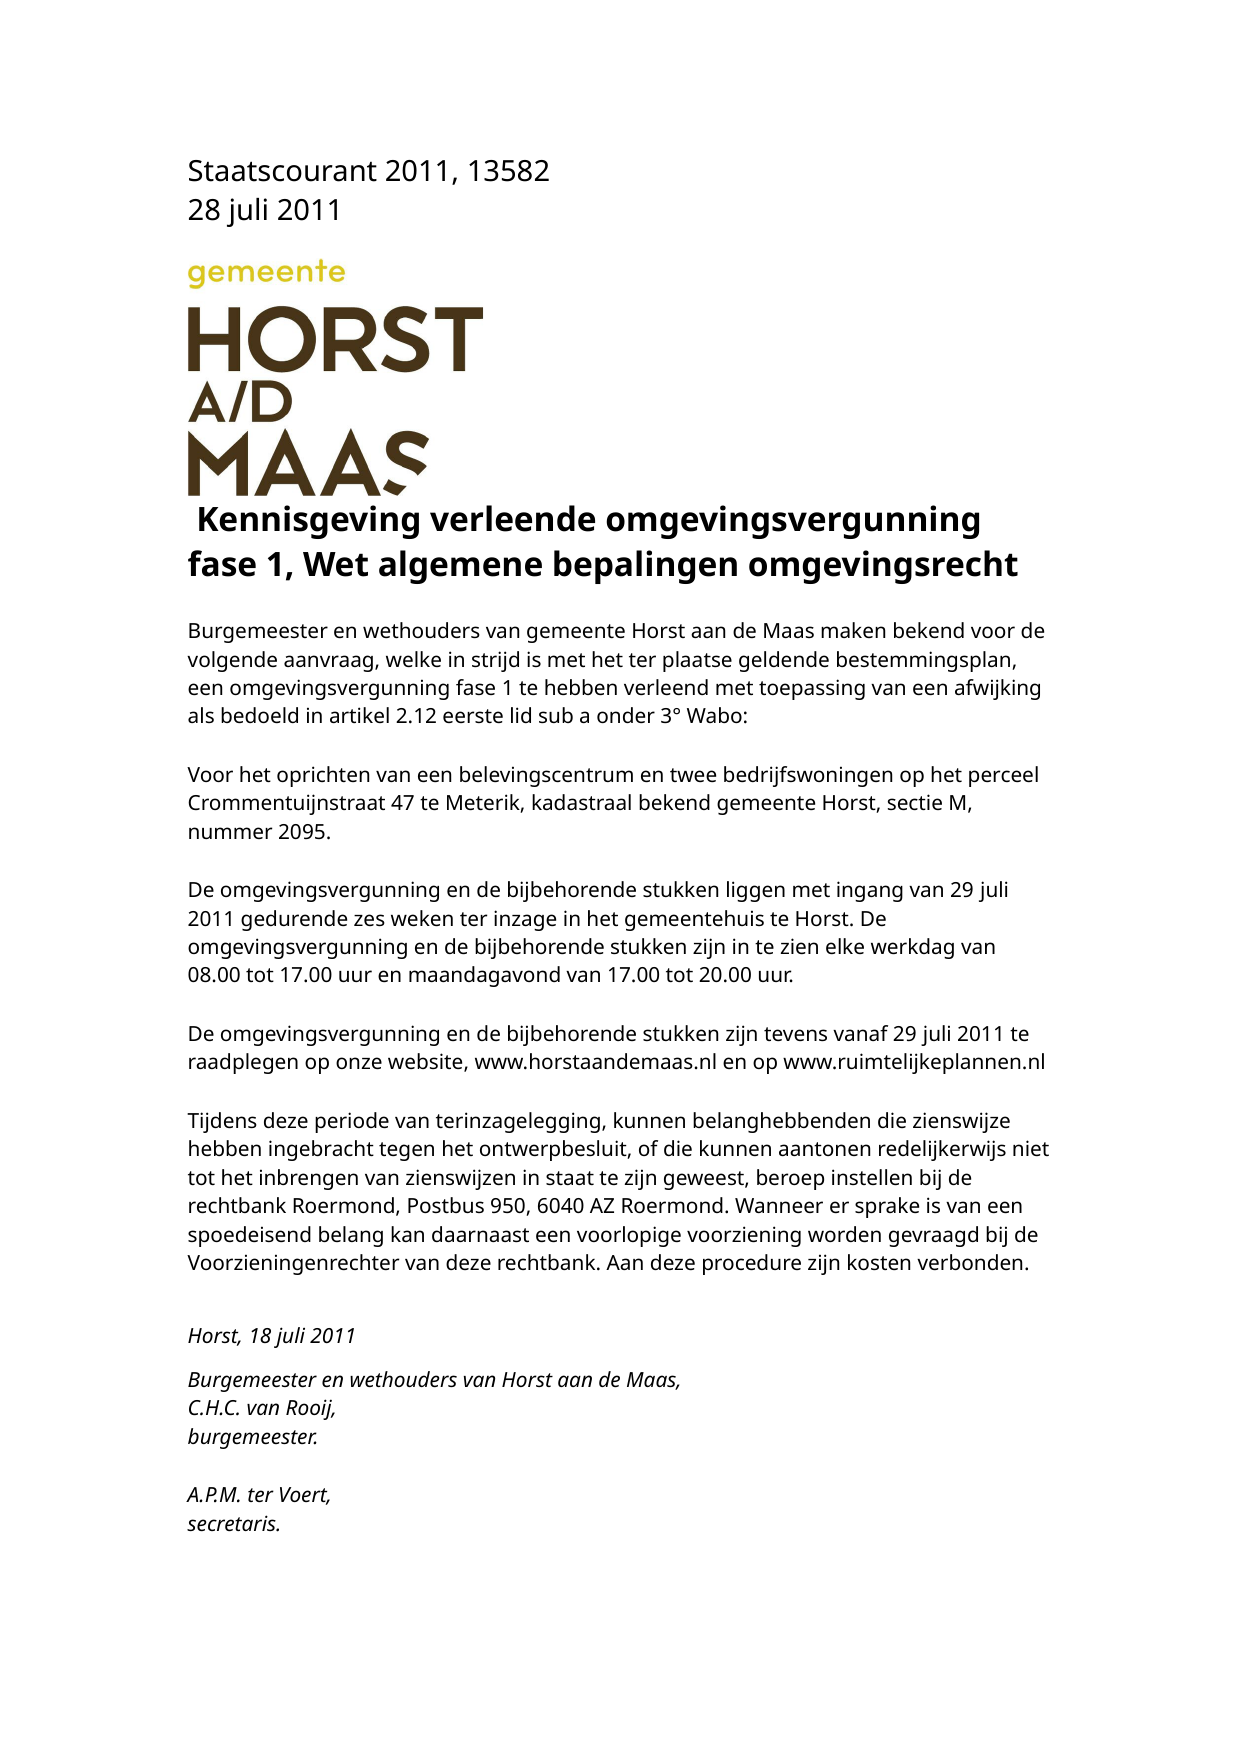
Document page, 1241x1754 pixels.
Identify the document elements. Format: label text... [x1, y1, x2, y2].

text 28 juli 2011 [187, 190, 1053, 229]
text Burgemeester en wethouders van Horst aan de Maas, [187, 1365, 1053, 1393]
text C.H.C. van Rooij, [187, 1393, 1053, 1422]
text Horst, 18 juli 2011 [187, 1322, 1053, 1350]
text Tijdens deze periode van terinzagelegging, kunnen belanghebbenden die zienswijze hebben ingebracht tegen het ontwerpbesluit, of die kunnen aantonen redelijkerwijs niet tot het inbrengen van zienswijzen in staat te zijn geweest, beroep instellen bij de rechtbank Roermond, Postbus 950, 6040 AZ Roermond. Wanneer er sprake is van een spoedeisend belang kan daarnaast een voorlopige voorziening worden gevraagd bij de Voorzieningenrechter van deze rechtbank. Aan deze procedure zijn kosten verbonden. [187, 1106, 1053, 1277]
text Staatscourant 2011, 13582 [187, 150, 1053, 190]
picture [187, 258, 484, 496]
text burgemeester. [187, 1422, 1053, 1450]
subtitle Kennisgeving verleende omgevingsvergunning fase 1, Wet algemene bepalingen omgevingsrecht [187, 271, 1053, 586]
text De omgevingsvergunning en de bijbehorende stukken liggen met ingang van 29 juli 2011 gedurende zes weken ter inzage in het gemeentehuis te Horst. De omgevingsvergunning en de bijbehorende stukken zijn in te zien elke werkdag van 08.00 tot 17.00 uur en maandagavond van 17.00 tot 20.00 uur. [187, 875, 1053, 989]
text De omgevingsvergunning en de bijbehorende stukken zijn tevens vanaf 29 juli 2011 te raadplegen op onze website, www.horstaandemaas.nl en op www.ruimtelijkeplannen.nl [187, 1019, 1053, 1076]
text Burgemeester en wethouders van gemeente Horst aan de Maas maken bekend voor de volgende aanvraag, welke in strijd is met het ter plaatse geldende bestemmingsplan, een omgevingsvergunning fase 1 te hebben verleend met toepassing van een afwijking als bedoeld in artikel 2.12 eerste lid sub a onder 3° Wabo: [187, 616, 1053, 730]
text A.P.M. ter Voert, [187, 1480, 1053, 1509]
text Voor het oprichten van een belevingscentrum en twee bedrijfswoningen op het perceel Crommentuijnstraat 47 te Meterik, kadastraal bekend gemeente Horst, sectie M, nummer 2095. [187, 760, 1053, 845]
text secretaris. [187, 1509, 1053, 1537]
